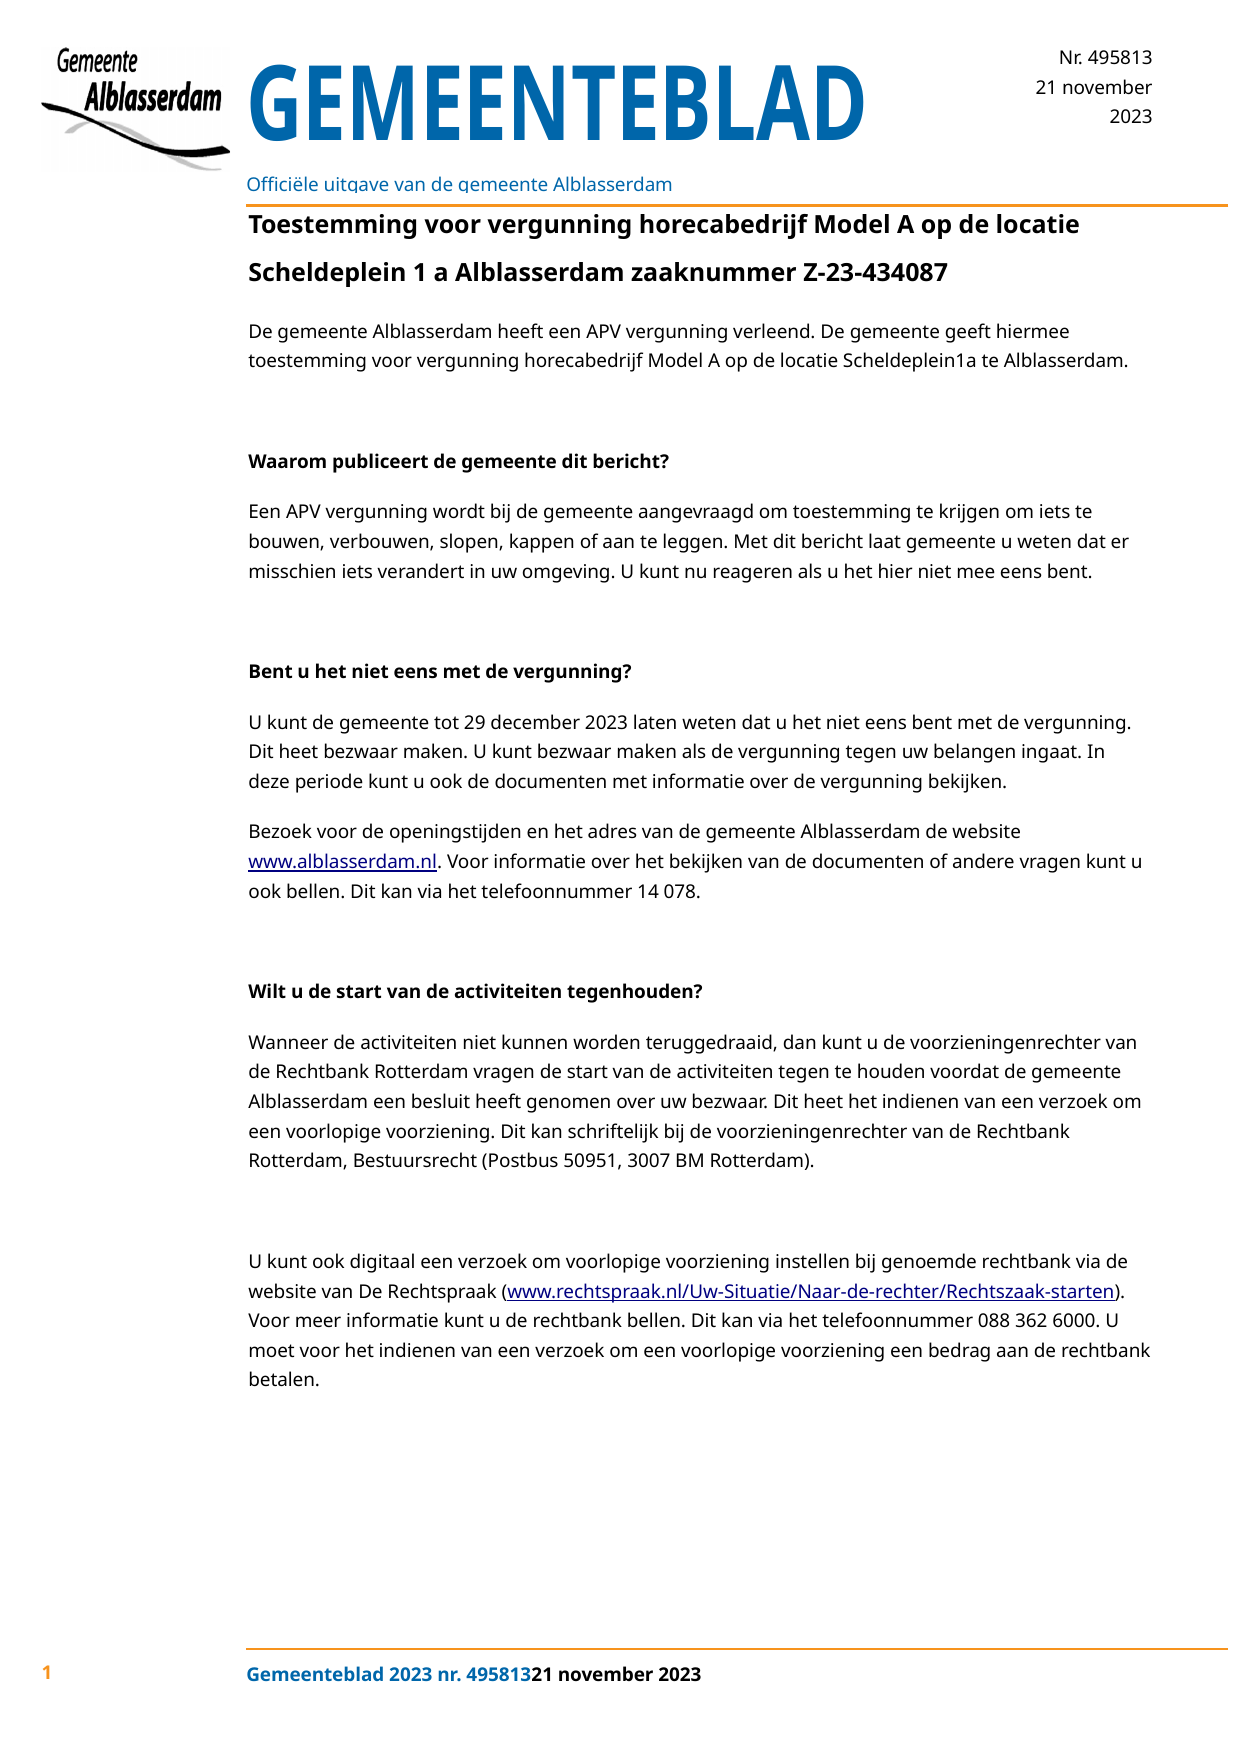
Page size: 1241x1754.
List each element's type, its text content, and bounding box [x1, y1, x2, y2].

text Bezoek voor de openingstijden en het adres van de gemeente Alblasserdam de website www.alblasserdam.nl. Voor informatie over het bekijken van de documenten of andere vragen kunt u ook bellen. Dit kan via het telefoonnummer 14 078. [248, 819, 1152, 904]
text Bent u het niet eens met de vergunning? [248, 659, 1152, 684]
text De gemeente Alblasserdam heeft een APV vergunning verleend. De gemeente geeft hiermee toestemming voor vergunning horecabedrijf Model A op de locatie Scheldeplein1a te Alblasserdam. [248, 318, 1152, 373]
picture [41, 47, 231, 172]
text Wanneer de activiteiten niet kunnen worden teruggedraaid, dan kunt u de voorzieningenrechter van de Rechtbank Rotterdam vragen de start van de activiteiten tegen te houden voordat de gemeente Alblasserdam een besluit heeft genomen over uw bezwaar. Dit heet het indienen van een verzoek om een voorlopige voorziening. Dit kan schriftelijk bij de voorzieningenrechter van de Rechtbank Rotterdam, Bestuursrecht (Postbus 50951, 3007 BM Rotterdam). [248, 1029, 1152, 1173]
text Wilt u de start van de activiteiten tegenhouden? [248, 979, 1152, 1004]
text U kunt de gemeente tot 29 december 2023 laten weten dat u het niet eens bent met de vergunning. Dit heet bezwaar maken. U kunt bezwaar maken als de vergunning tegen uw belangen ingaat. In deze periode kunt u ook de documenten met informatie over de vergunning bekijken. [248, 709, 1152, 794]
text U kunt ook digitaal een verzoek om voorlopige voorziening instellen bij genoemde rechtbank via de website van De Rechtspraak (www.rechtspraak.nl/Uw-Situatie/Naar-de-rechter/Rechtszaak-starten). Voor meer informatie kunt u de rechtbank bellen. Dit kan via het telefoonnummer 088 362 6000. U moet voor het indienen van een verzoek om een voorlopige voorziening een bedrag aan de rechtbank betalen. [248, 1248, 1152, 1392]
text Een APV vergunning wordt bij de gemeente aangevraagd om toestemming te krijgen om iets te bouwen, verbouwen, slopen, kappen of aan te leggen. Met dit bericht laat gemeente u weten dat er misschien iets verandert in uw omgeving. U kunt nu reageren als u het hier niet mee eens bent. [248, 499, 1152, 584]
text Toestemming voor vergunning horecabedrijf Model A op de locatie Scheldeplein 1 a Alblasserdam zaaknummer Z-23-434087 [248, 207, 1152, 288]
text Waarom publiceert de gemeente dit bericht? [248, 448, 1152, 474]
